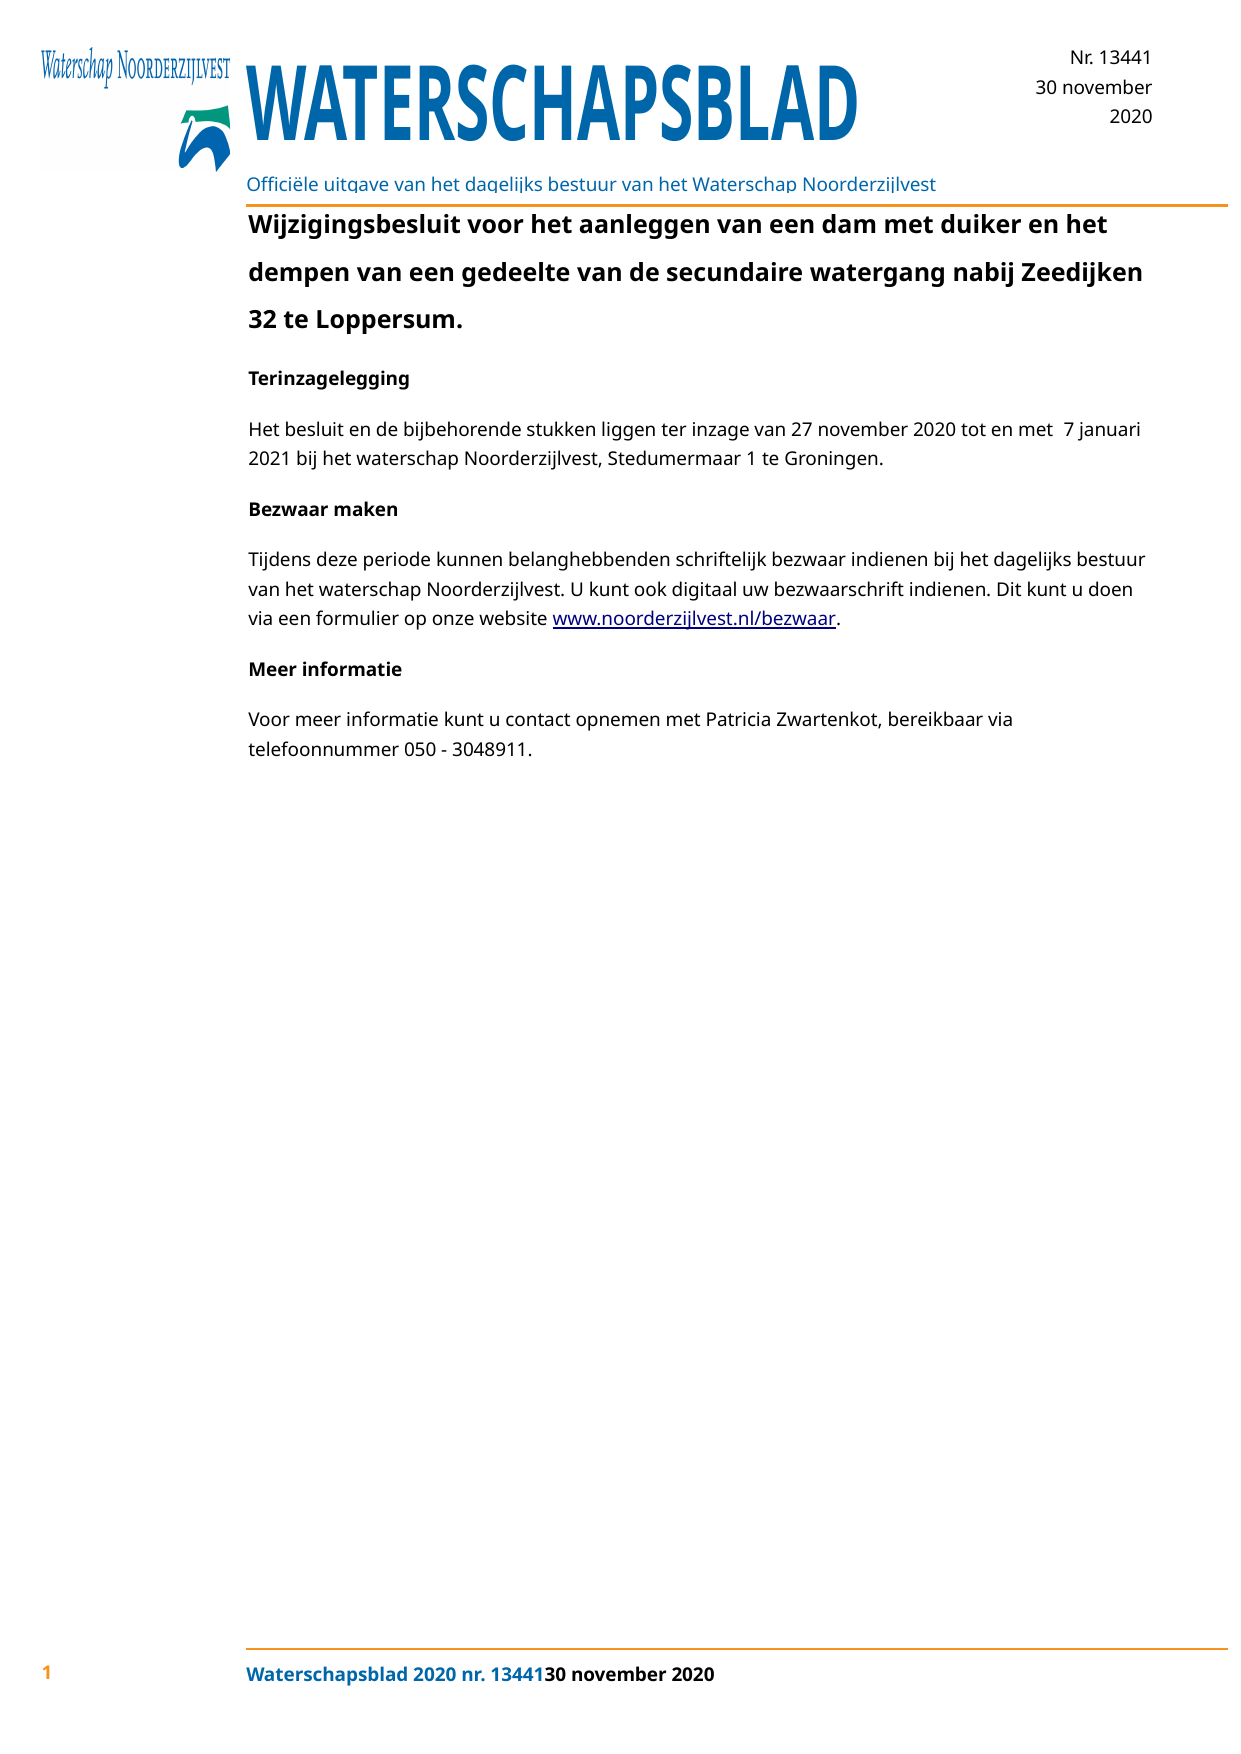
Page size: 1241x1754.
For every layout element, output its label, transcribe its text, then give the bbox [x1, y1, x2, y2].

picture [41, 47, 231, 172]
text Voor meer informatie kunt u contact opnemen met Patricia Zwartenkot, bereikbaar via telefoonnummer 050 - 3048911. [248, 706, 1152, 762]
text Meer informatie [248, 656, 1152, 682]
text Wijzigingsbesluit voor het aanleggen van een dam met duiker en het dempen van een gedeelte van de secundaire watergang nabij Zeedijken 32 te Loppersum. [248, 207, 1152, 336]
text Tijdens deze periode kunnen belanghebbenden schriftelijk bezwaar indienen bij het dagelijks bestuur van het waterschap Noorderzijlvest. U kunt ook digitaal uw bezwaarschrift indienen. Dit kunt u doen via een formulier op onze website www.noorderzijlvest.nl/bezwaar. [248, 546, 1152, 631]
text Het besluit en de bijbehorende stukken liggen ter inzage van 27 november 2020 tot en met 7 januari 2021 bij het waterschap Noorderzijlvest, Stedumermaar 1 te Groningen. [248, 416, 1152, 471]
text Bezwaar maken [248, 496, 1152, 522]
text Terinzagelegging [248, 366, 1152, 391]
